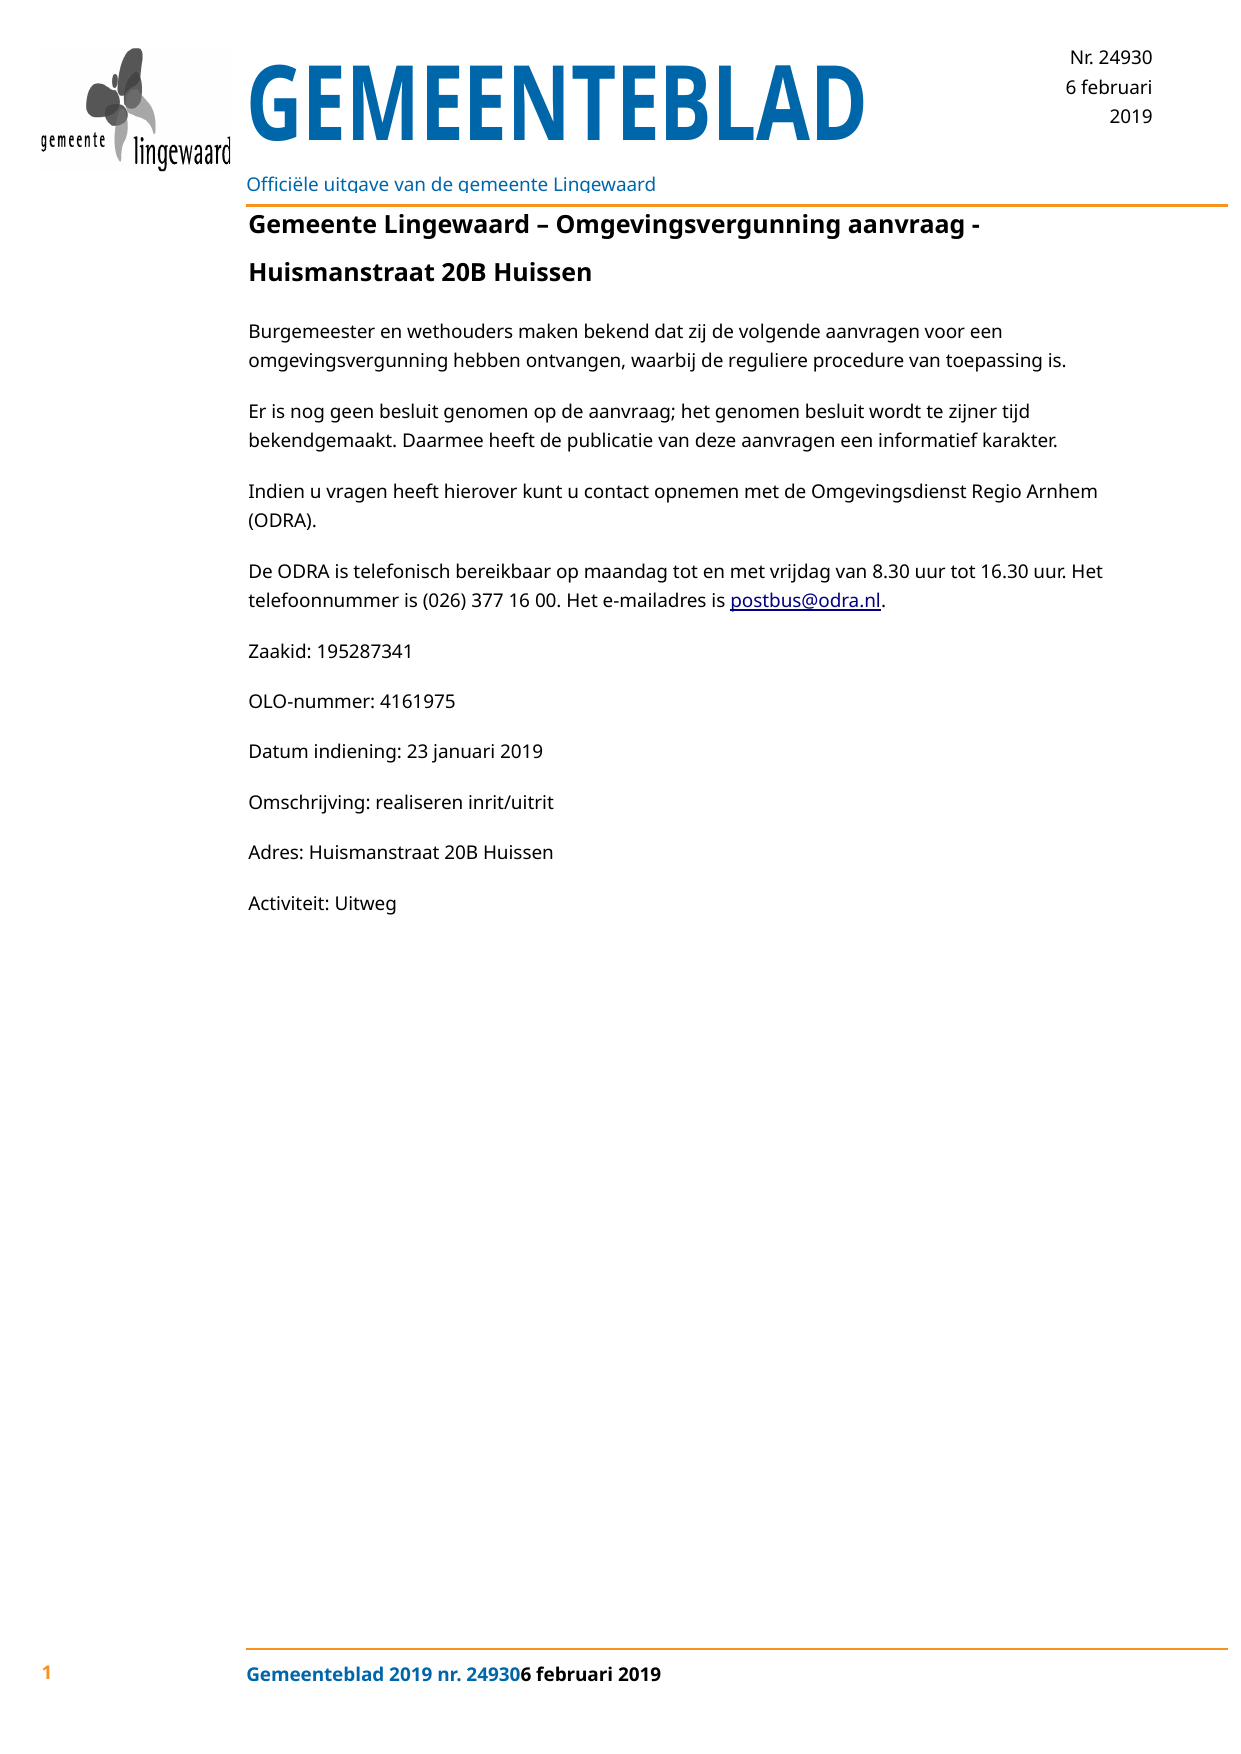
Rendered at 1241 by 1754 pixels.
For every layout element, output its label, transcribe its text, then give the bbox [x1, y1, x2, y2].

text Omschrijving: realiseren inrit/uitrit [248, 789, 1152, 815]
text Zaakid: 195287341 [248, 638, 1152, 664]
text Burgemeester en wethouders maken bekend dat zij de volgende aanvragen voor een omgevingsvergunning hebben ontvangen, waarbij de reguliere procedure van toepassing is. [248, 318, 1152, 373]
text Gemeente Lingewaard – Omgevingsvergunning aanvraag - Huismanstraat 20B Huissen [248, 207, 1152, 288]
text De ODRA is telefonisch bereikbaar op maandag tot en met vrijdag van 8.30 uur tot 16.30 uur. Het telefoonnummer is (026) 377 16 00. Het e-mailadres is postbus@odra.nl. [248, 558, 1152, 613]
text Adres: Huismanstraat 20B Huissen [248, 839, 1152, 865]
text Indien u vragen heeft hierover kunt u contact opnemen met de Omgevingsdienst Regio Arnhem (ODRA). [248, 478, 1152, 533]
text Er is nog geen besluit genomen op de aanvraag; het genomen besluit wordt te zijner tijd bekendgemaakt. Daarmee heeft de publicatie van deze aanvragen een informatief karakter. [248, 398, 1152, 453]
text OLO-nummer: 4161975 [248, 688, 1152, 714]
text Datum indiening: 23 januari 2019 [248, 739, 1152, 764]
picture [41, 47, 231, 172]
text Activiteit: Uitweg [248, 890, 1152, 916]
